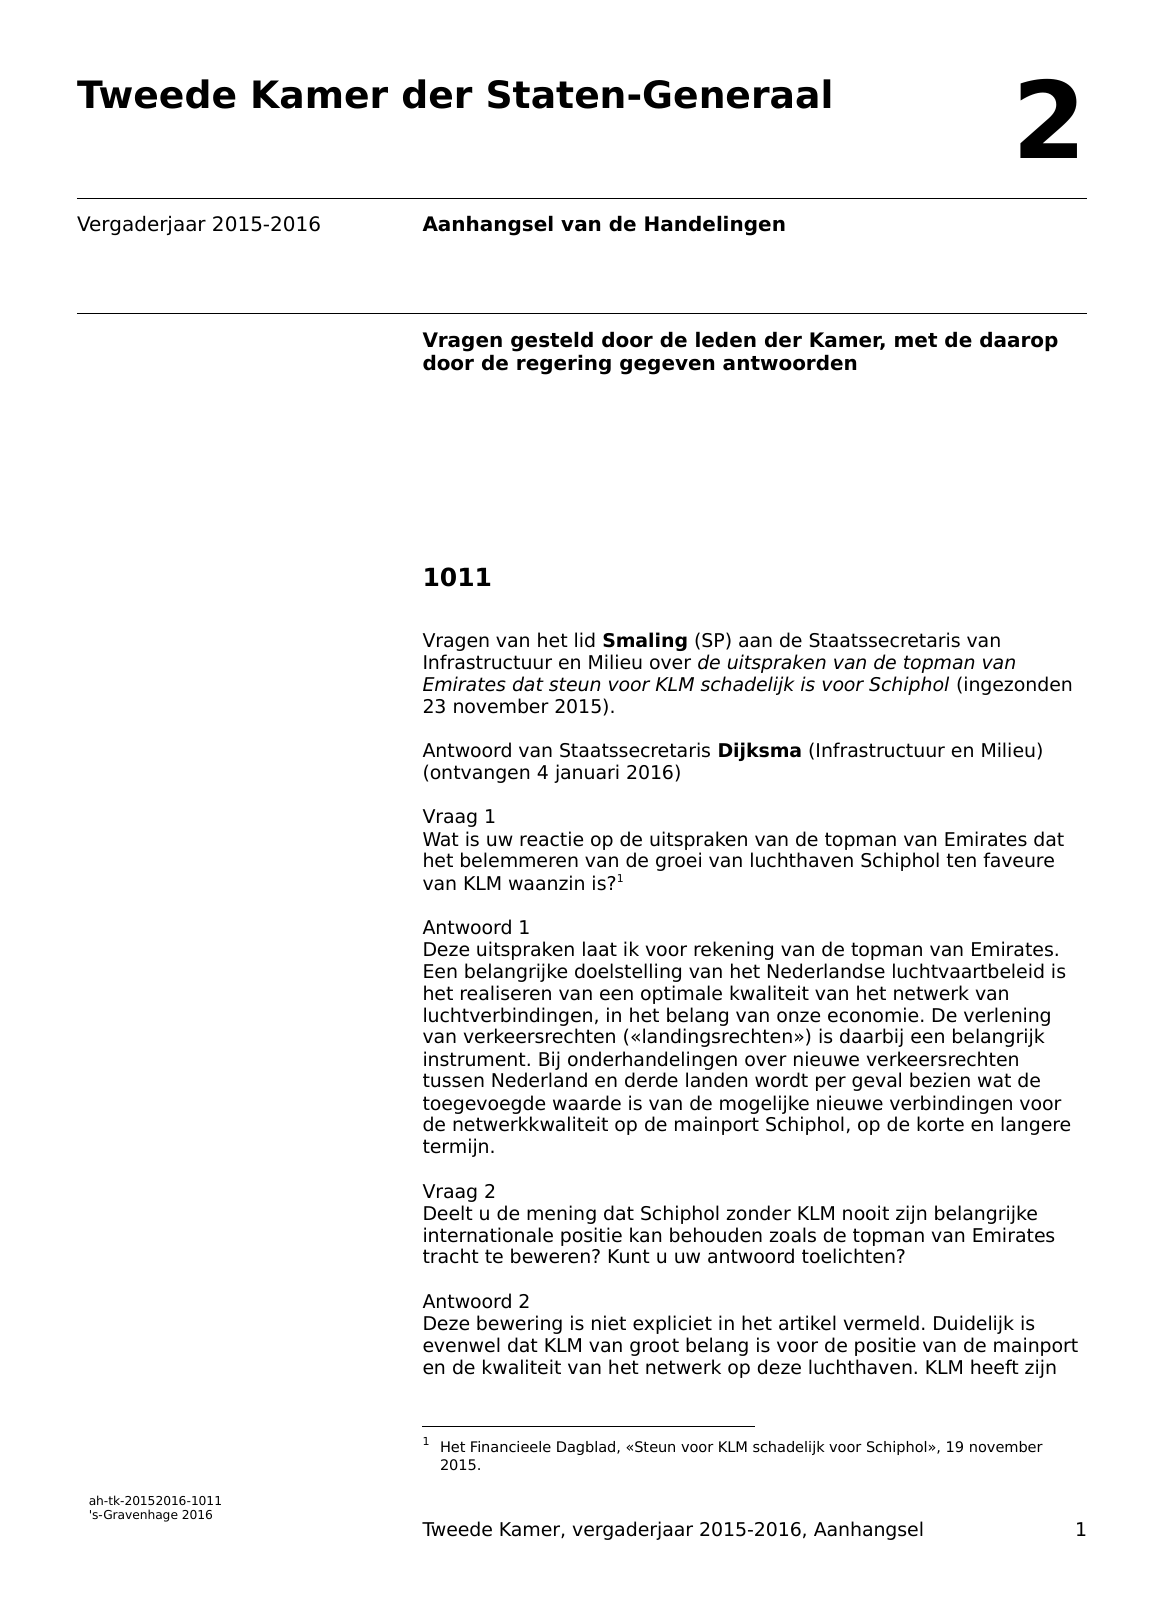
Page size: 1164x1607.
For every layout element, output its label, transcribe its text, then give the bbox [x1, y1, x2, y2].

table_cell Vragen gesteld door de leden der Kamer, met de daarop door de regering gegeven antwoorden [422, 314, 1087, 375]
text Deelt u de mening dat Schiphol zonder KLM nooit zijn belangrijke internationale positie kan behouden zoals de topman van Emirates tracht te beweren? Kunt u uw antwoord toelichten? [422, 1202, 1087, 1268]
text Antwoord 2 [422, 1291, 1087, 1313]
text Vraag 1 [422, 806, 1087, 828]
text Het Financieele Dagblad, «Steun voor KLM schadelijk voor Schiphol», 19 november 2015. [422, 1435, 1087, 1474]
text Antwoord 1 [422, 917, 1087, 938]
text Deze uitspraken laat ik voor rekening van de topman van Emirates. Een belangrijke doelstelling van het Nederlandse luchtvaartbeleid is het realiseren van een optimale kwaliteit van het netwerk van luchtverbindingen, in het belang van onze economie. De verlening van verkeersrechten («landingsrechten») is daarbij een belangrijk instrument. Bij onderhandelingen over nieuwe verkeersrechten tussen Nederland en derde landen wordt per geval bezien wat de toegevoegde waarde is van de mogelijke nieuwe verbindingen voor de netwerkkwaliteit op de mainport Schiphol, op de korte en langere termijn. [422, 938, 1087, 1158]
text Deze bewering is niet expliciet in het artikel vermeld. Duidelijk is evenwel dat KLM van groot belang is voor de positie van de mainport en de kwaliteit van het netwerk op deze luchthaven. KLM heeft zijn [422, 1313, 1087, 1378]
table_cell Vergaderjaar 2015-2016 [77, 199, 422, 313]
table_cell [77, 314, 422, 375]
table_header Tweede Kamer der Staten-Generaal [77, 59, 886, 198]
text Antwoord van Staatssecretaris Dijksma (Infrastructuur en Milieu) (ontvangen 4 januari 2016) [422, 740, 1087, 784]
text Vraag 2 [422, 1181, 1087, 1202]
text Vragen van het lid Smaling (SP) aan de Staatssecretaris van Infrastructuur en Milieu over de uitspraken van de topman van Emirates dat steun voor KLM schadelijk is voor Schiphol (ingezonden 23 november 2015). [422, 630, 1087, 718]
text 's-Gravenhage 2016 [88, 1508, 323, 1522]
text ah-tk-20152016-1011 [88, 1494, 323, 1508]
text Wat is uw reactie op de uitspraken van de topman van Emirates dat het belemmeren van de groei van luchthaven Schiphol ten faveure van KLM waanzin is? [422, 828, 1087, 894]
table_cell Aanhangsel van de Handelingen [422, 199, 1087, 313]
table_header 2 [886, 59, 1087, 198]
text 1011 [422, 563, 1087, 592]
